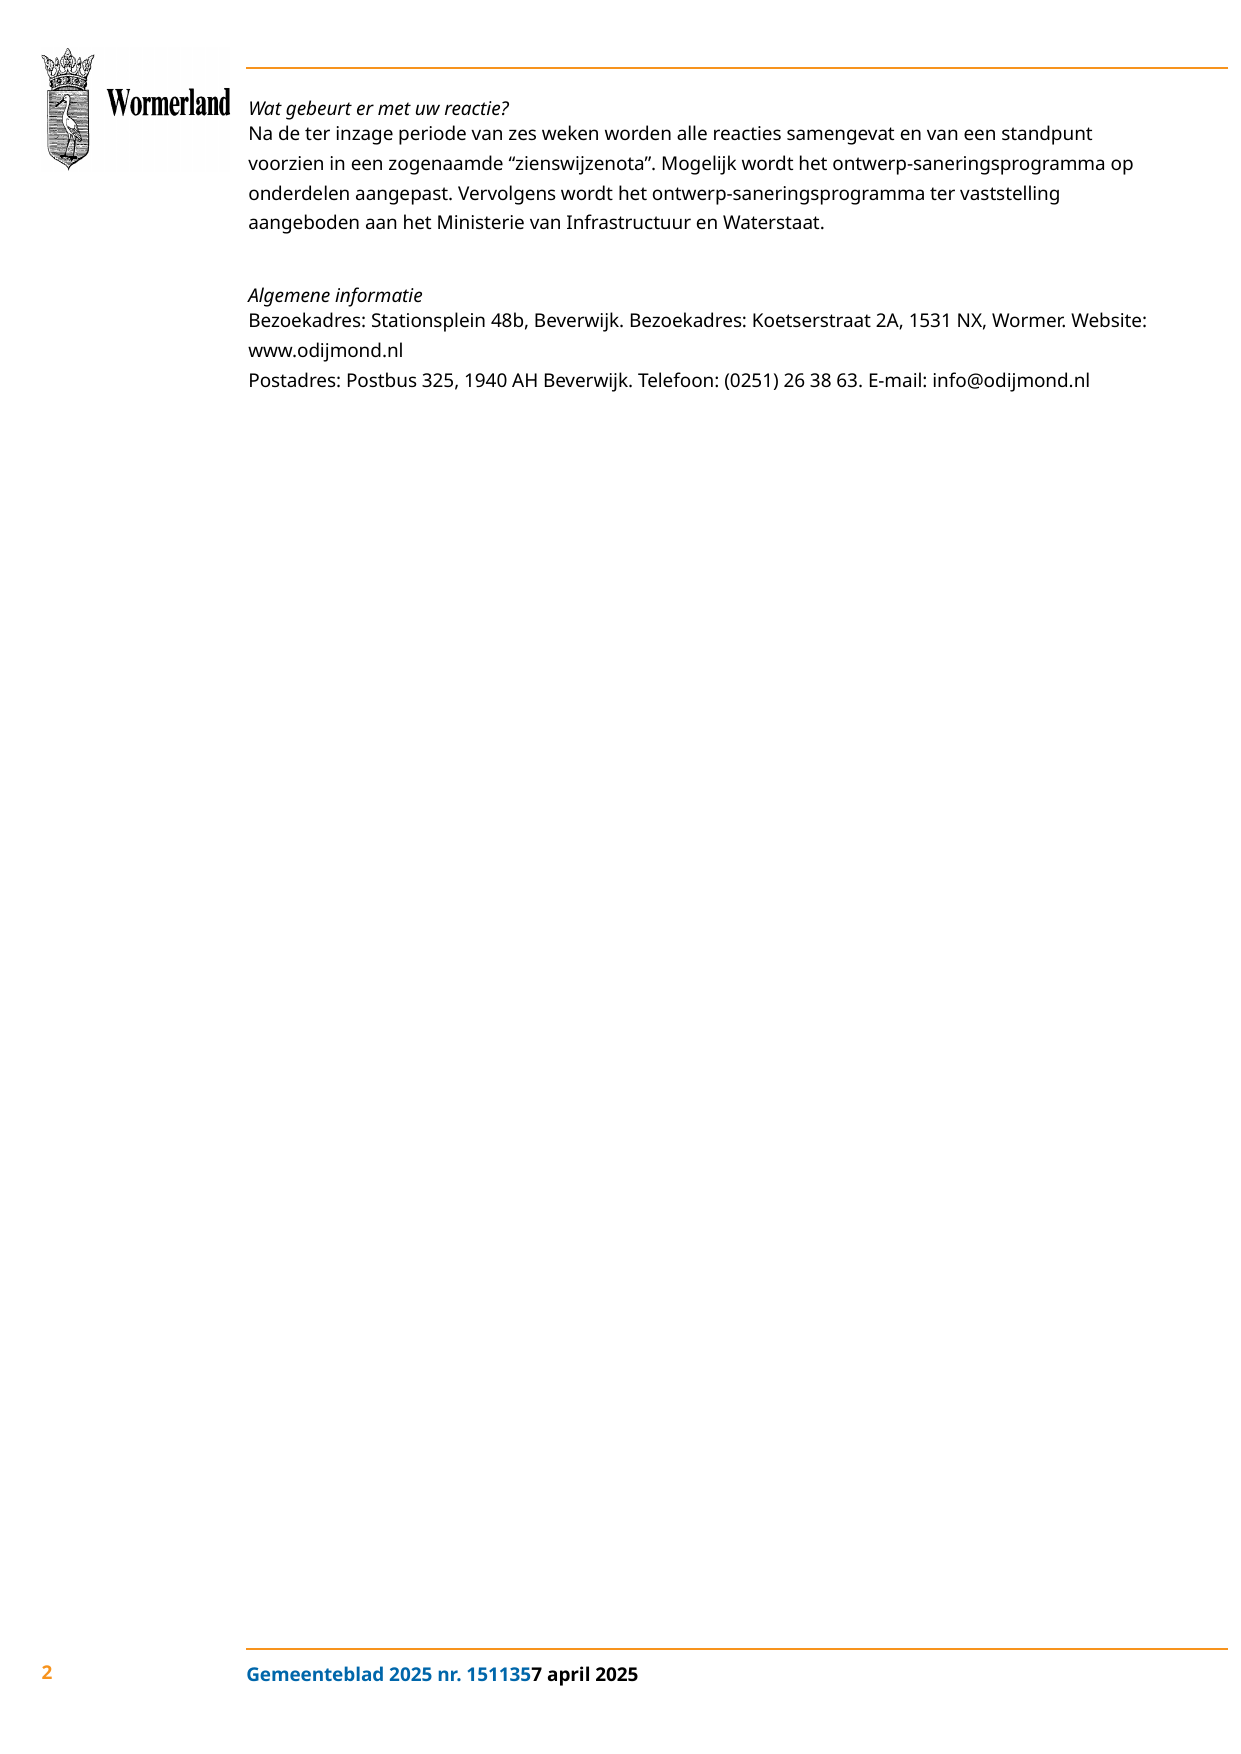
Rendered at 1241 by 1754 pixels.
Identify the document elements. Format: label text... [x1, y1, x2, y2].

text Na de ter inzage periode van zes weken worden alle reacties samengevat en van een standpunt voorzien in een zogenaamde “zienswijzenota”. Mogelijk wordt het ontwerp-saneringsprogramma op onderdelen aangepast. Vervolgens wordt het ontwerp-saneringsprogramma ter vaststelling aangeboden aan het Ministerie van Infrastructuur en Waterstaat. [248, 121, 1152, 235]
text Bezoekadres: Stationsplein 48b, Beverwijk. Bezoekadres: Koetserstraat 2A, 1531 NX, Wormer. Website: www.odijmond.nl [248, 308, 1152, 363]
text Postadres: Postbus 325, 1940 AH Beverwijk. Telefoon: (0251) 26 38 63. E-mail: info@odijmond.nl [248, 367, 1152, 393]
picture [41, 47, 231, 172]
text Wat gebeurt er met uw reactie? [248, 95, 1152, 121]
text Algemene informatie [248, 282, 1152, 308]
